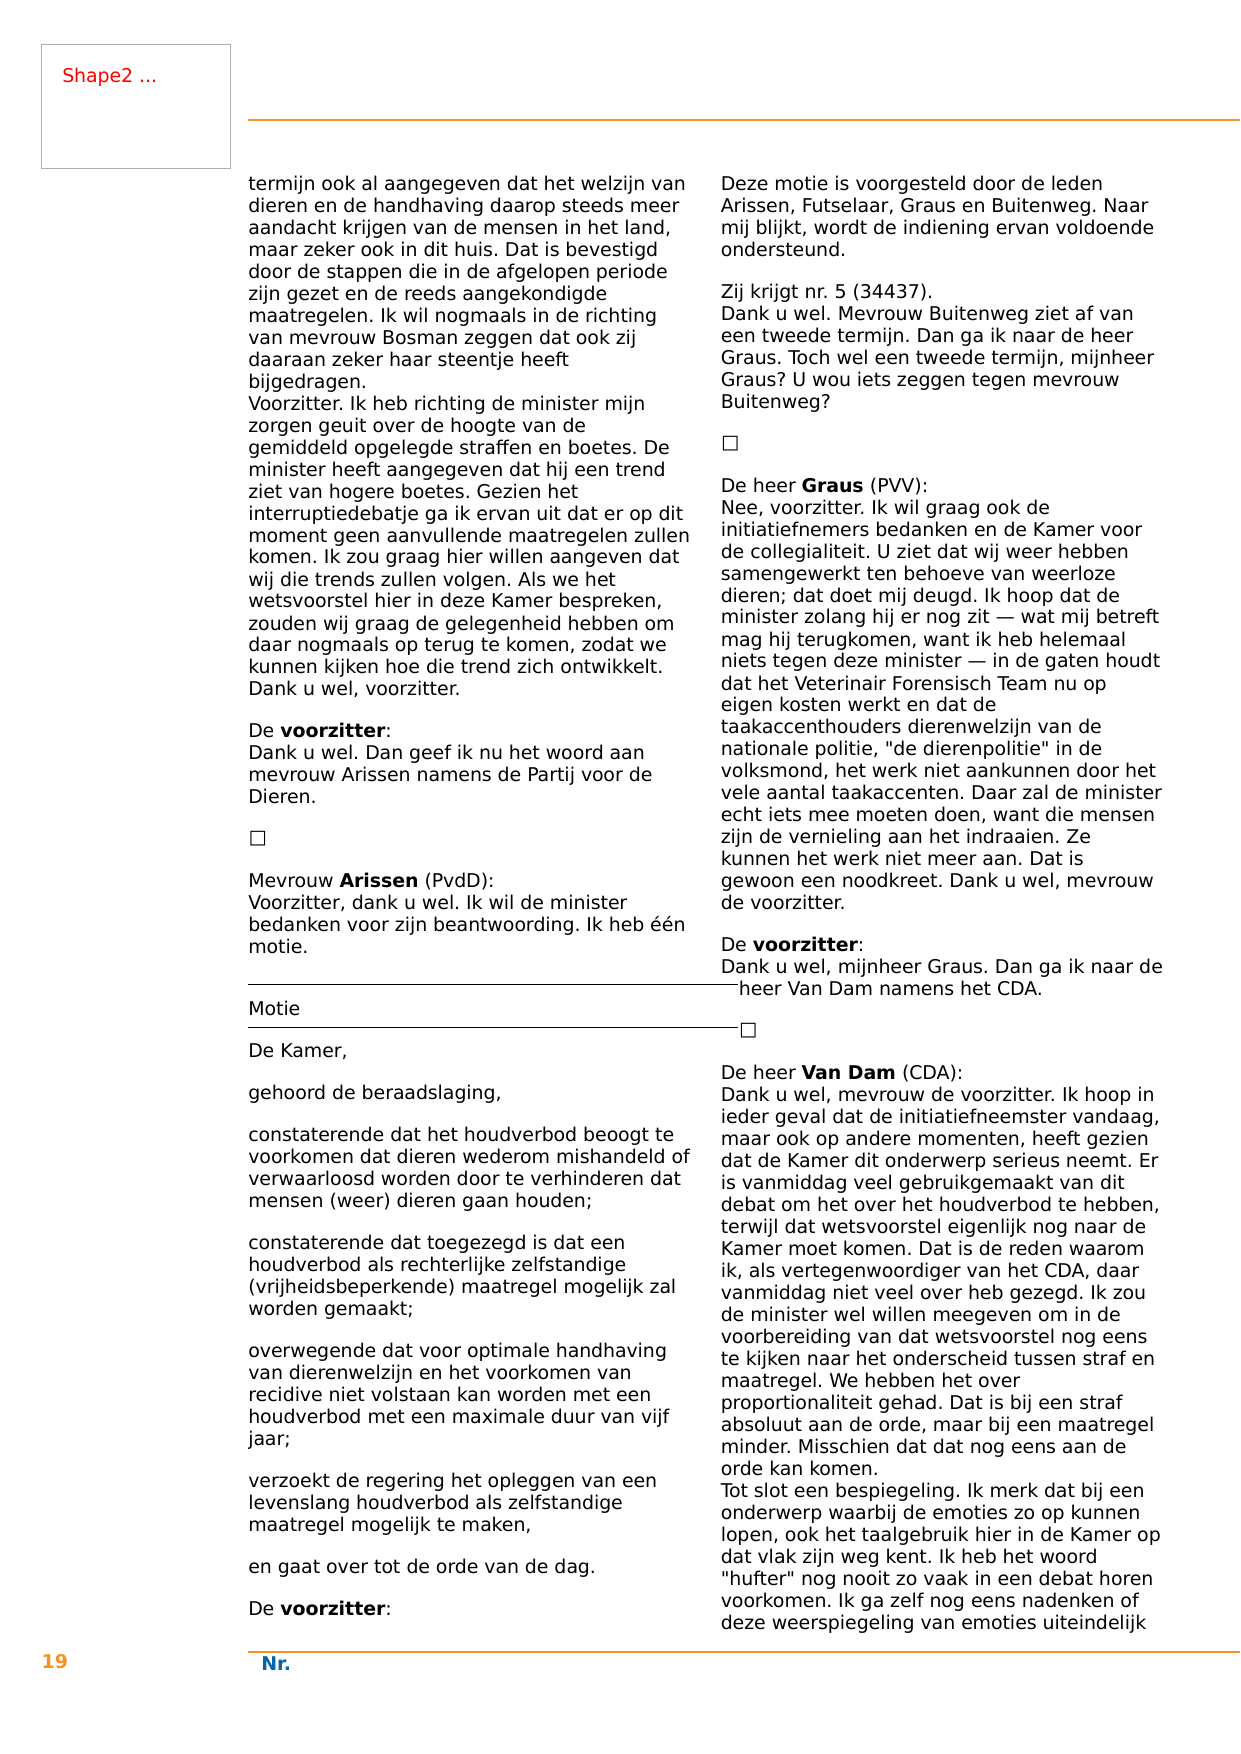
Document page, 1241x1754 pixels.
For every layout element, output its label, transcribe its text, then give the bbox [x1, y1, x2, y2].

text constaterende dat toegezegd is dat een houdverbod als rechterlijke zelfstandige (vrijheidsbeperkende) maatregel mogelijk zal worden gemaakt; [248, 1232, 691, 1320]
text overwegende dat voor optimale handhaving van dierenwelzijn en het voorkomen van recidive niet volstaan kan worden met een houdverbod met een maximale duur van vijf jaar; [248, 1340, 691, 1450]
text Dank u wel. Dan geef ik nu het woord aan mevrouw Arissen namens de Partij voor de Dieren. [248, 742, 691, 808]
text De heer Van Dam (CDA): [721, 1062, 1163, 1084]
text ⬜ [721, 1020, 1163, 1042]
text De voorzitter: [721, 934, 1163, 956]
text gehoord de beraadslaging, [248, 1082, 691, 1104]
text De voorzitter: [248, 1598, 691, 1619]
text ⬜ [721, 433, 1163, 454]
text De Kamer, [248, 1040, 691, 1062]
text Zij krijgt nr. 5 (34437). [721, 281, 1163, 303]
text Dank u wel, mevrouw de voorzitter. Ik hoop in ieder geval dat de initiatiefneemster vandaag, maar ook op andere momenten, heeft gezien dat de Kamer dit onderwerp serieus neemt. Er is vanmiddag veel gebruikgemaakt van dit debat om het over het houdverbod te hebben, terwijl dat wetsvoorstel eigenlijk nog naar de Kamer moet komen. Dat is de reden waarom ik, als vertegenwoordiger van het CDA, daar vanmiddag niet veel over heb gezegd. Ik zou de minister wel willen meegeven om in de voorbereiding van dat wetsvoorstel nog eens te kijken naar het onderscheid tussen straf en maatregel. We hebben het over proportionaliteit gehad. Dat is bij een straf absoluut aan de orde, maar bij een maatregel minder. Misschien dat dat nog eens aan de orde kan komen. [721, 1084, 1163, 1480]
text termijn ook al aangegeven dat het welzijn van dieren en de handhaving daarop steeds meer aandacht krijgen van de mensen in het land, maar zeker ook in dit huis. Dat is bevestigd door de stappen die in de afgelopen periode zijn gezet en de reeds aangekondigde maatregelen. Ik wil nogmaals in de richting van mevrouw Bosman zeggen dat ook zij daaraan zeker haar steentje heeft bijgedragen. [248, 173, 691, 393]
text Mevrouw Arissen (PvdD): [248, 870, 691, 892]
text Voorzitter. Ik heb richting de minister mijn zorgen geuit over de hoogte van de gemiddeld opgelegde straffen en boetes. De minister heeft aangegeven dat hij een trend ziet van hogere boetes. Gezien het interruptiedebatje ga ik ervan uit dat er op dit moment geen aanvullende maatregelen zullen komen. Ik zou graag hier willen aangeven dat wij die trends zullen volgen. Als we het wetsvoorstel hier in deze Kamer bespreken, zouden wij graag de gelegenheid hebben om daar nogmaals op terug te komen, zodat we kunnen kijken hoe die trend zich ontwikkelt. Dank u wel, voorzitter. [248, 393, 691, 700]
text ⬜ [248, 828, 691, 850]
text Dank u wel, mijnheer Graus. Dan ga ik naar de heer Van Dam namens het CDA. [721, 956, 1163, 1000]
text Tot slot een bespiegeling. Ik merk dat bij een onderwerp waarbij de emoties zo op kunnen lopen, ook het taalgebruik hier in de Kamer op dat vlak zijn weg kent. Ik heb het woord "hufter" nog nooit zo vaak in een debat horen voorkomen. Ik ga zelf nog eens nadenken of deze weerspiegeling van emoties uiteindelijk [721, 1480, 1163, 1633]
text De heer Graus (PVV): [721, 474, 1163, 497]
text Deze motie is voorgesteld door de leden Arissen, Futselaar, Graus en Buitenweg. Naar mij blijkt, wordt de indiening ervan voldoende ondersteund. [721, 173, 1163, 261]
text Nee, voorzitter. Ik wil graag ook de initiatiefnemers bedanken en de Kamer voor de collegialiteit. U ziet dat wij weer hebben samengewerkt ten behoeve van weerloze dieren; dat doet mij deugd. Ik hoop dat de minister zolang hij er nog zit — wat mij betreft mag hij terugkomen, want ik heb helemaal niets tegen deze minister — in de gaten houdt dat het Veterinair Forensisch Team nu op eigen kosten werkt en dat de taakaccenthouders dierenwelzijn van de nationale politie, "de dierenpolitie" in de volksmond, het werk niet aankunnen door het vele aantal taakaccenten. Daar zal de minister echt iets mee moeten doen, want die mensen zijn de vernieling aan het indraaien. Ze kunnen het werk niet meer aan. Dat is gewoon een noodkreet. Dank u wel, mevrouw de voorzitter. [721, 497, 1163, 914]
text Motie [248, 998, 691, 1020]
text en gaat over tot de orde van de dag. [248, 1556, 691, 1578]
text Dank u wel. Mevrouw Buitenweg ziet af van een tweede termijn. Dan ga ik naar de heer Graus. Toch wel een tweede termijn, mijnheer Graus? U wou iets zeggen tegen mevrouw Buitenweg? [721, 303, 1163, 413]
text constaterende dat het houdverbod beoogt te voorkomen dat dieren wederom mishandeld of verwaarloosd worden door te verhinderen dat mensen (weer) dieren gaan houden; [248, 1124, 691, 1212]
text De voorzitter: [248, 720, 691, 742]
text verzoekt de regering het opleggen van een levenslang houdverbod als zelfstandige maatregel mogelijk te maken, [248, 1470, 691, 1536]
text Voorzitter, dank u wel. Ik wil de minister bedanken voor zijn beantwoording. Ik heb één motie. [248, 892, 691, 958]
